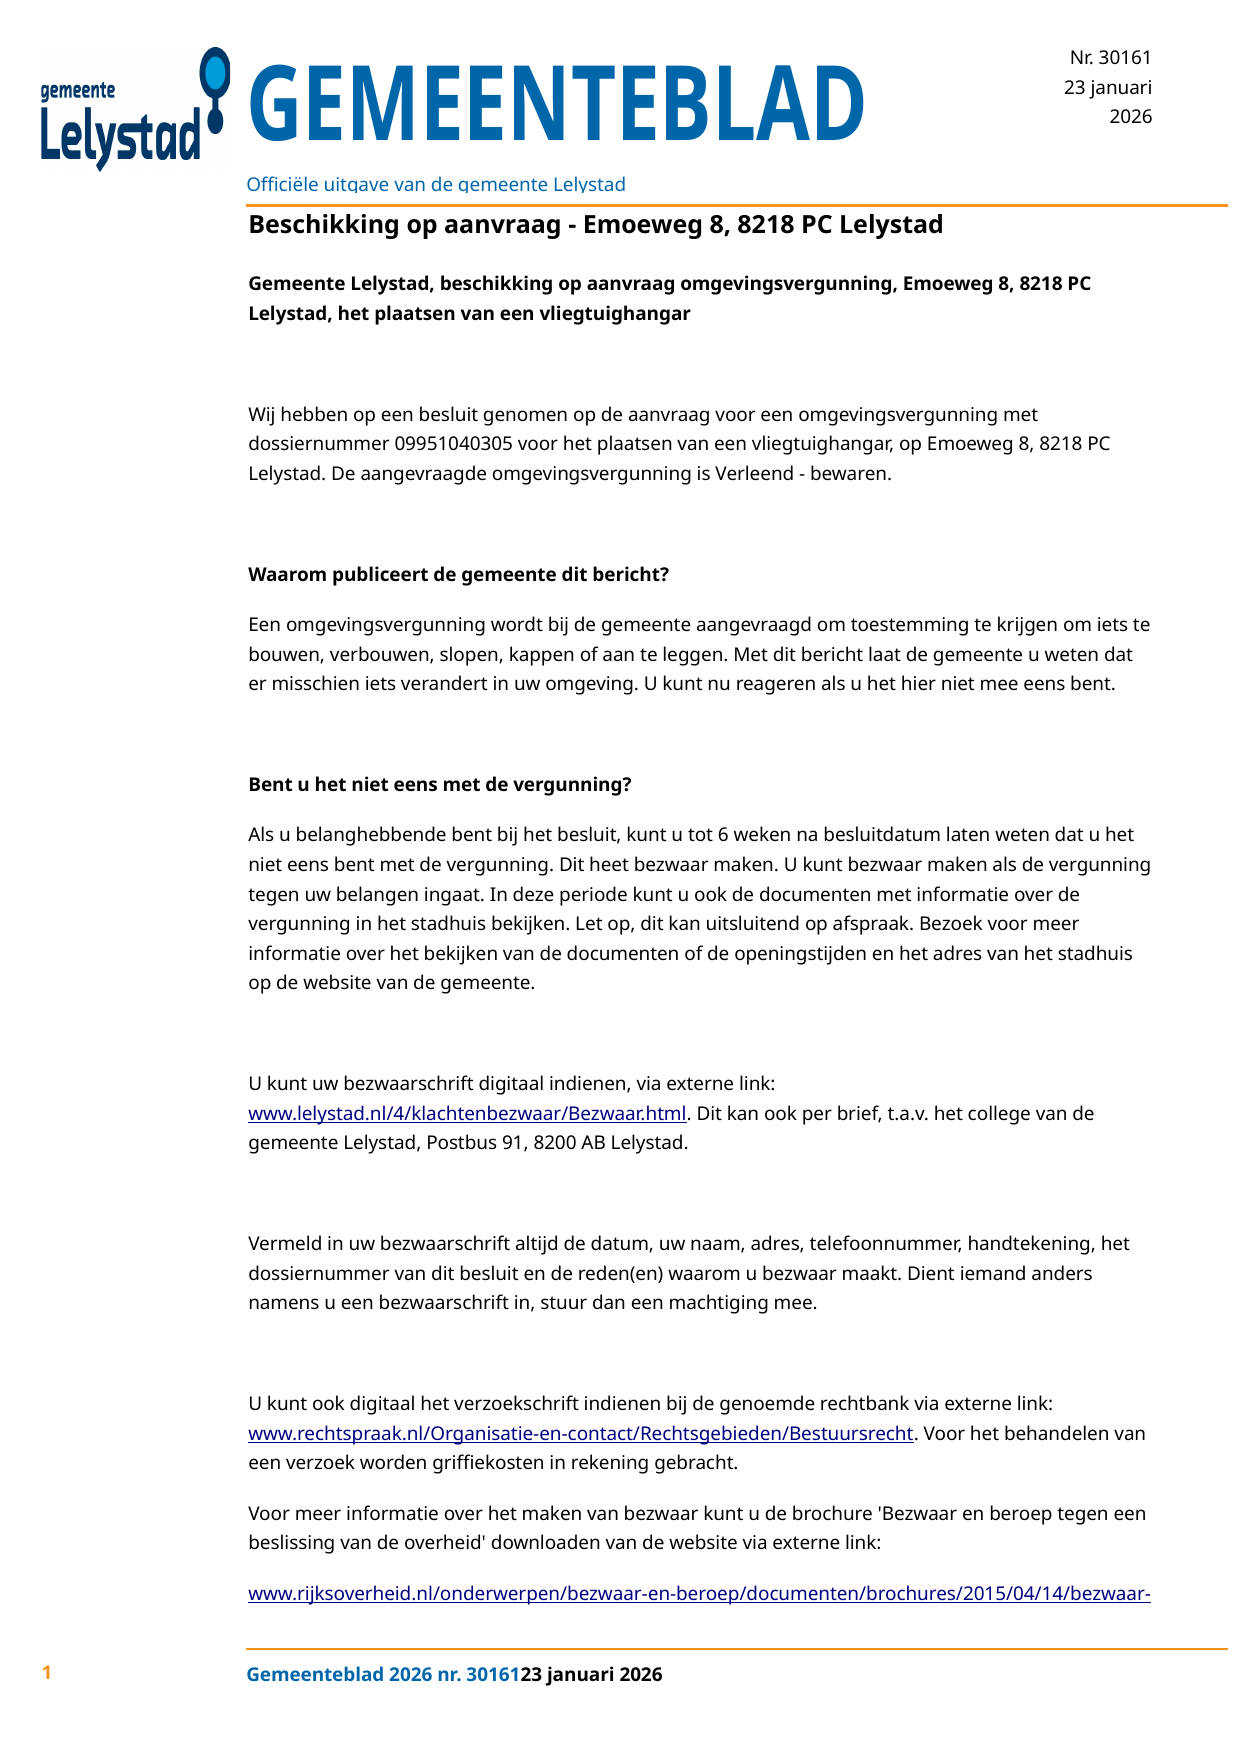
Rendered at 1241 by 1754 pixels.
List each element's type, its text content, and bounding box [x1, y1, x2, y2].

text Beschikking op aanvraag - Emoeweg 8, 8218 PC Lelystad [248, 207, 1152, 241]
text Als u belanghebbende bent bij het besluit, kunt u tot 6 weken na besluitdatum laten weten dat u het niet eens bent met de vergunning. Dit heet bezwaar maken. U kunt bezwaar maken als de vergunning tegen uw belangen ingaat. In deze periode kunt u ook de documenten met informatie over de vergunning in het stadhuis bekijken. Let op, dit kan uitsluitend op afspraak. Bezoek voor meer informatie over het bekijken van de documenten of de openingstijden en het adres van het stadhuis op de website van de gemeente. [248, 822, 1152, 995]
text Een omgevingsvergunning wordt bij de gemeente aangevraagd om toestemming te krijgen om iets te bouwen, verbouwen, slopen, kappen of aan te leggen. Met dit bericht laat de gemeente u weten dat er misschien iets verandert in uw omgeving. U kunt nu reageren als u het hier niet mee eens bent. [248, 611, 1152, 696]
text U kunt ook digitaal het verzoekschrift indienen bij de genoemde rechtbank via externe link: www.rechtspraak.nl/Organisatie-en-contact/Rechtsgebieden/Bestuursrecht. Voor het behandelen van een verzoek worden griffiekosten in rekening gebracht. [248, 1390, 1152, 1475]
text Voor meer informatie over het maken van bezwaar kunt u de brochure 'Bezwaar en beroep tegen een beslissing van de overheid' downloaden van de website via externe link: [248, 1500, 1152, 1555]
text www.rijksoverheid.nl/onderwerpen/bezwaar-en-beroep/documenten/brochures/2015/04/14/bezwaar- [248, 1580, 1152, 1606]
text Wij hebben op een besluit genomen op de aanvraag voor een omgevingsvergunning met dossiernummer 09951040305 voor het plaatsen van een vliegtuighangar, op Emoeweg 8, 8218 PC Lelystad. De aangevraagde omgevingsvergunning is Verleend - bewaren. [248, 401, 1152, 486]
text Gemeente Lelystad, beschikking op aanvraag omgevingsvergunning, Emoeweg 8, 8218 PC Lelystad, het plaatsen van een vliegtuighangar [248, 270, 1152, 326]
text Bent u het niet eens met de vergunning? [248, 771, 1152, 797]
text Waarom publiceert de gemeente dit bericht? [248, 561, 1152, 586]
text Vermeld in uw bezwaarschrift altijd de datum, uw naam, adres, telefoonnummer, handtekening, het dossiernummer van dit besluit en de reden(en) waarom u bezwaar maakt. Dient iemand anders namens u een bezwaarschrift in, stuur dan een machtiging mee. [248, 1230, 1152, 1315]
picture [41, 47, 231, 172]
text U kunt uw bezwaarschrift digitaal indienen, via externe link: www.lelystad.nl/4/klachtenbezwaar/Bezwaar.html. Dit kan ook per brief, t.a.v. het college van de gemeente Lelystad, Postbus 91, 8200 AB Lelystad. [248, 1070, 1152, 1155]
